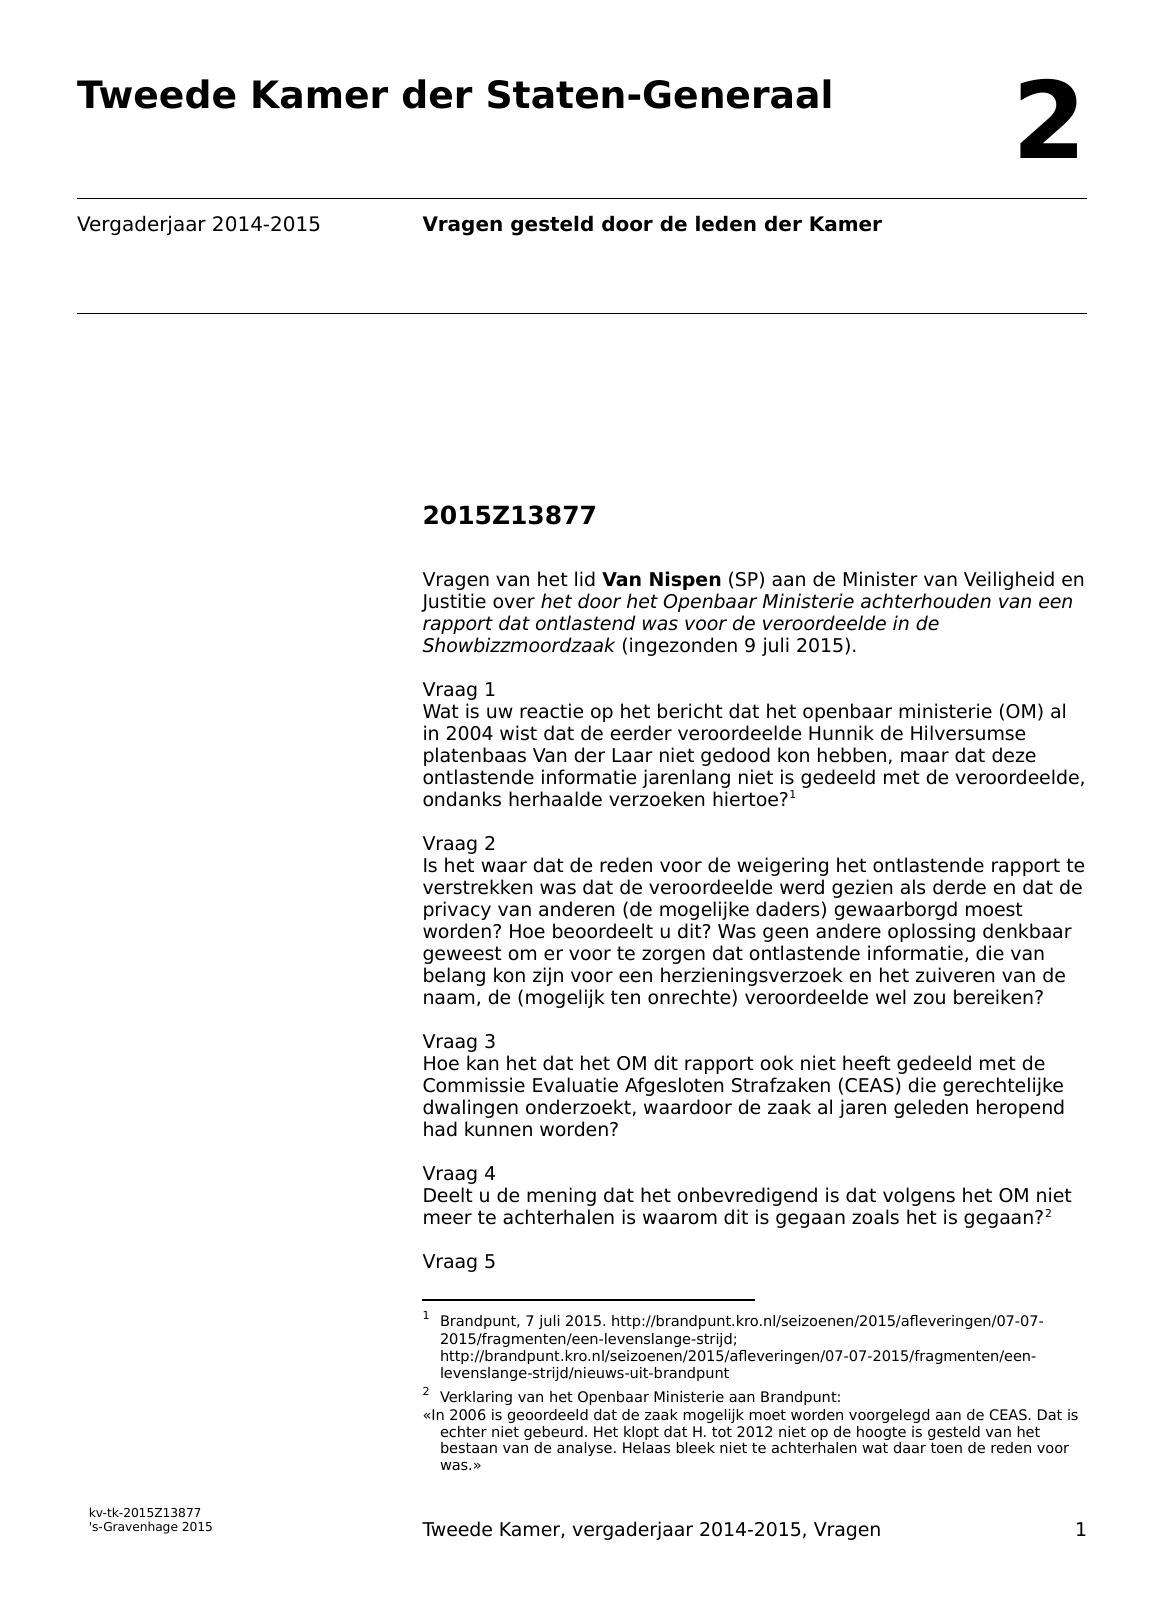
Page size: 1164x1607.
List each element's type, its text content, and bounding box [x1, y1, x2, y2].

table_cell Vragen gesteld door de leden der Kamer [422, 199, 1087, 313]
table_header 2 [886, 59, 1087, 198]
text Is het waar dat de reden voor de weigering het ontlastende rapport te verstrekken was dat de veroordeelde werd gezien als derde en dat de privacy van anderen (de mogelijke daders) gewaarborgd moest worden? Hoe beoordeelt u dit? Was geen andere oplossing denkbaar geweest om er voor te zorgen dat ontlastende informatie, die van belang kon zijn voor een herzieningsverzoek en het zuiveren van de naam, de (mogelijk ten onrechte) veroordeelde wel zou bereiken? [422, 855, 1087, 1009]
text «In 2006 is geoordeeld dat de zaak mogelijk moet worden voorgelegd aan de CEAS. Dat is echter niet gebeurd. Het klopt dat H. tot 2012 niet op de hoogte is gesteld van het bestaan van de analyse. Helaas bleek niet te achterhalen wat daar toen de reden voor was.» [422, 1407, 1087, 1474]
text Brandpunt, 7 juli 2015. http://brandpunt.kro.nl/seizoenen/2015/afleveringen/07-07-2015/fragmenten/een-levenslange-strijd; http://brandpunt.kro.nl/seizoenen/2015/afleveringen/07-07-2015/fragmenten/een-levenslange-strijd/nieuws-uit-brandpunt [422, 1309, 1087, 1382]
text Vraag 4 [422, 1163, 1087, 1185]
text 2015Z13877 [422, 501, 1087, 531]
text Vragen van het lid Van Nispen (SP) aan de Minister van Veiligheid en Justitie over het door het Openbaar Ministerie achterhouden van een rapport dat ontlastend was voor de veroordeelde in de Showbizzmoordzaak (ingezonden 9 juli 2015). [422, 569, 1087, 657]
text Vraag 5 [422, 1251, 1087, 1273]
text Verklaring van het Openbaar Ministerie aan Brandpunt: [422, 1385, 1087, 1407]
text Vraag 1 [422, 679, 1087, 701]
text Wat is uw reactie op het bericht dat het openbaar ministerie (OM) al in 2004 wist dat de eerder veroordeelde Hunnik de Hilversumse platenbaas Van der Laar niet gedood kon hebben, maar dat deze ontlastende informatie jarenlang niet is gedeeld met de veroordeelde, ondanks herhaalde verzoeken hiertoe? [422, 701, 1087, 811]
text 's-Gravenhage 2015 [88, 1520, 323, 1534]
text Hoe kan het dat het OM dit rapport ook niet heeft gedeeld met de Commissie Evaluatie Afgesloten Strafzaken (CEAS) die gerechtelijke dwalingen onderzoekt, waardoor de zaak al jaren geleden heropend had kunnen worden? [422, 1053, 1087, 1141]
text kv-tk-2015Z13877 [88, 1506, 323, 1520]
table_cell Vergaderjaar 2014-2015 [77, 199, 422, 313]
text Deelt u de mening dat het onbevredigend is dat volgens het OM niet meer te achterhalen is waarom dit is gegaan zoals het is gegaan? [422, 1185, 1087, 1229]
text Vraag 3 [422, 1031, 1087, 1053]
text Vraag 2 [422, 833, 1087, 855]
table_header Tweede Kamer der Staten-Generaal [77, 59, 886, 198]
